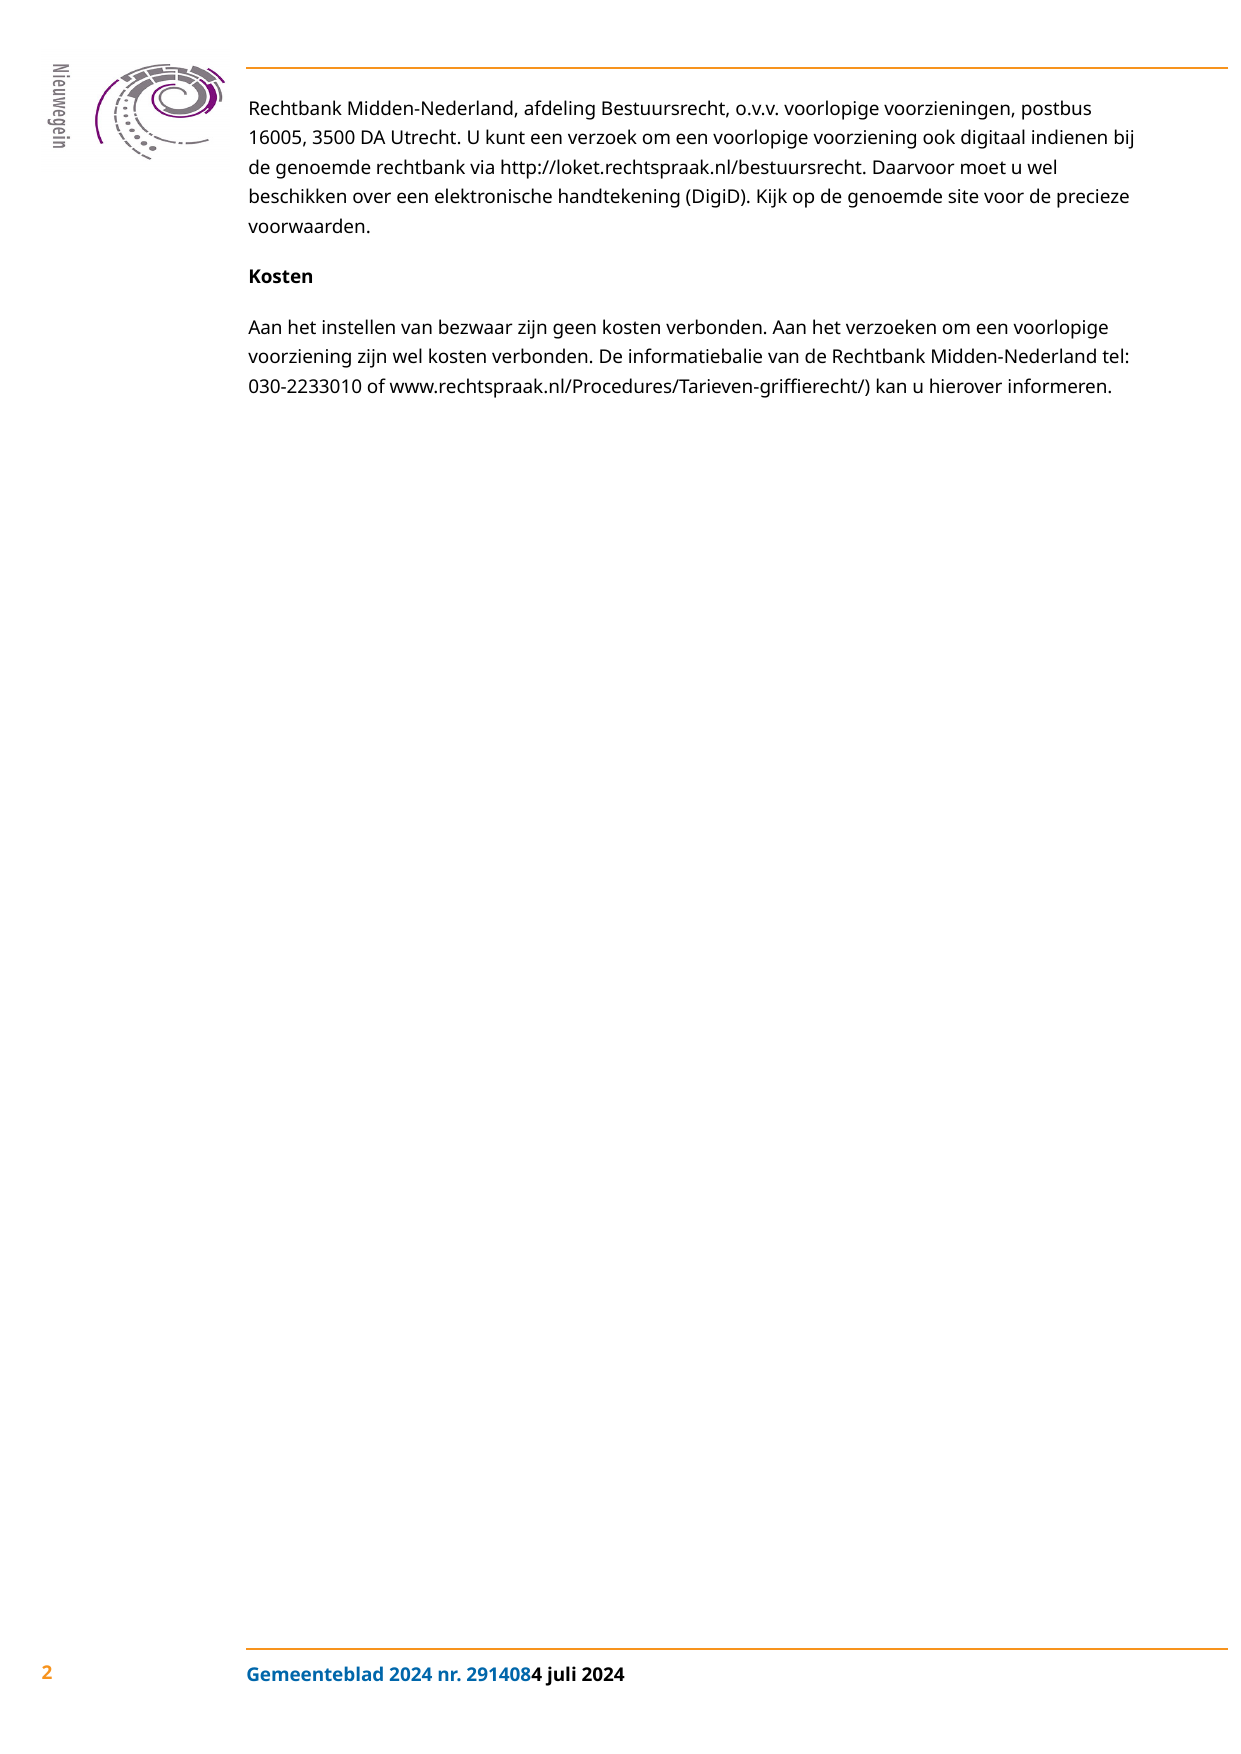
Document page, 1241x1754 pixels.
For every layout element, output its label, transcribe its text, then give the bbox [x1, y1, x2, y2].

picture [41, 47, 231, 172]
text Aan het instellen van bezwaar zijn geen kosten verbonden. Aan het verzoeken om een voorlopige voorziening zijn wel kosten verbonden. De informatiebalie van de Rechtbank Midden-Nederland tel: 030-2233010 of www.rechtspraak.nl/Procedures/Tarieven-griffierecht/) kan u hierover informeren. [248, 314, 1152, 399]
text Kosten [248, 263, 1152, 289]
text Rechtbank Midden-Nederland, afdeling Bestuursrecht, o.v.v. voorlopige voorzieningen, postbus 16005, 3500 DA Utrecht. U kunt een verzoek om een voorlopige voorziening ook digitaal indienen bij de genoemde rechtbank via http://loket.rechtspraak.nl/bestuursrecht. Daarvoor moet u wel beschikken over een elektronische handtekening (DigiD). Kijk op de genoemde site voor de precieze voorwaarden. [248, 95, 1152, 239]
